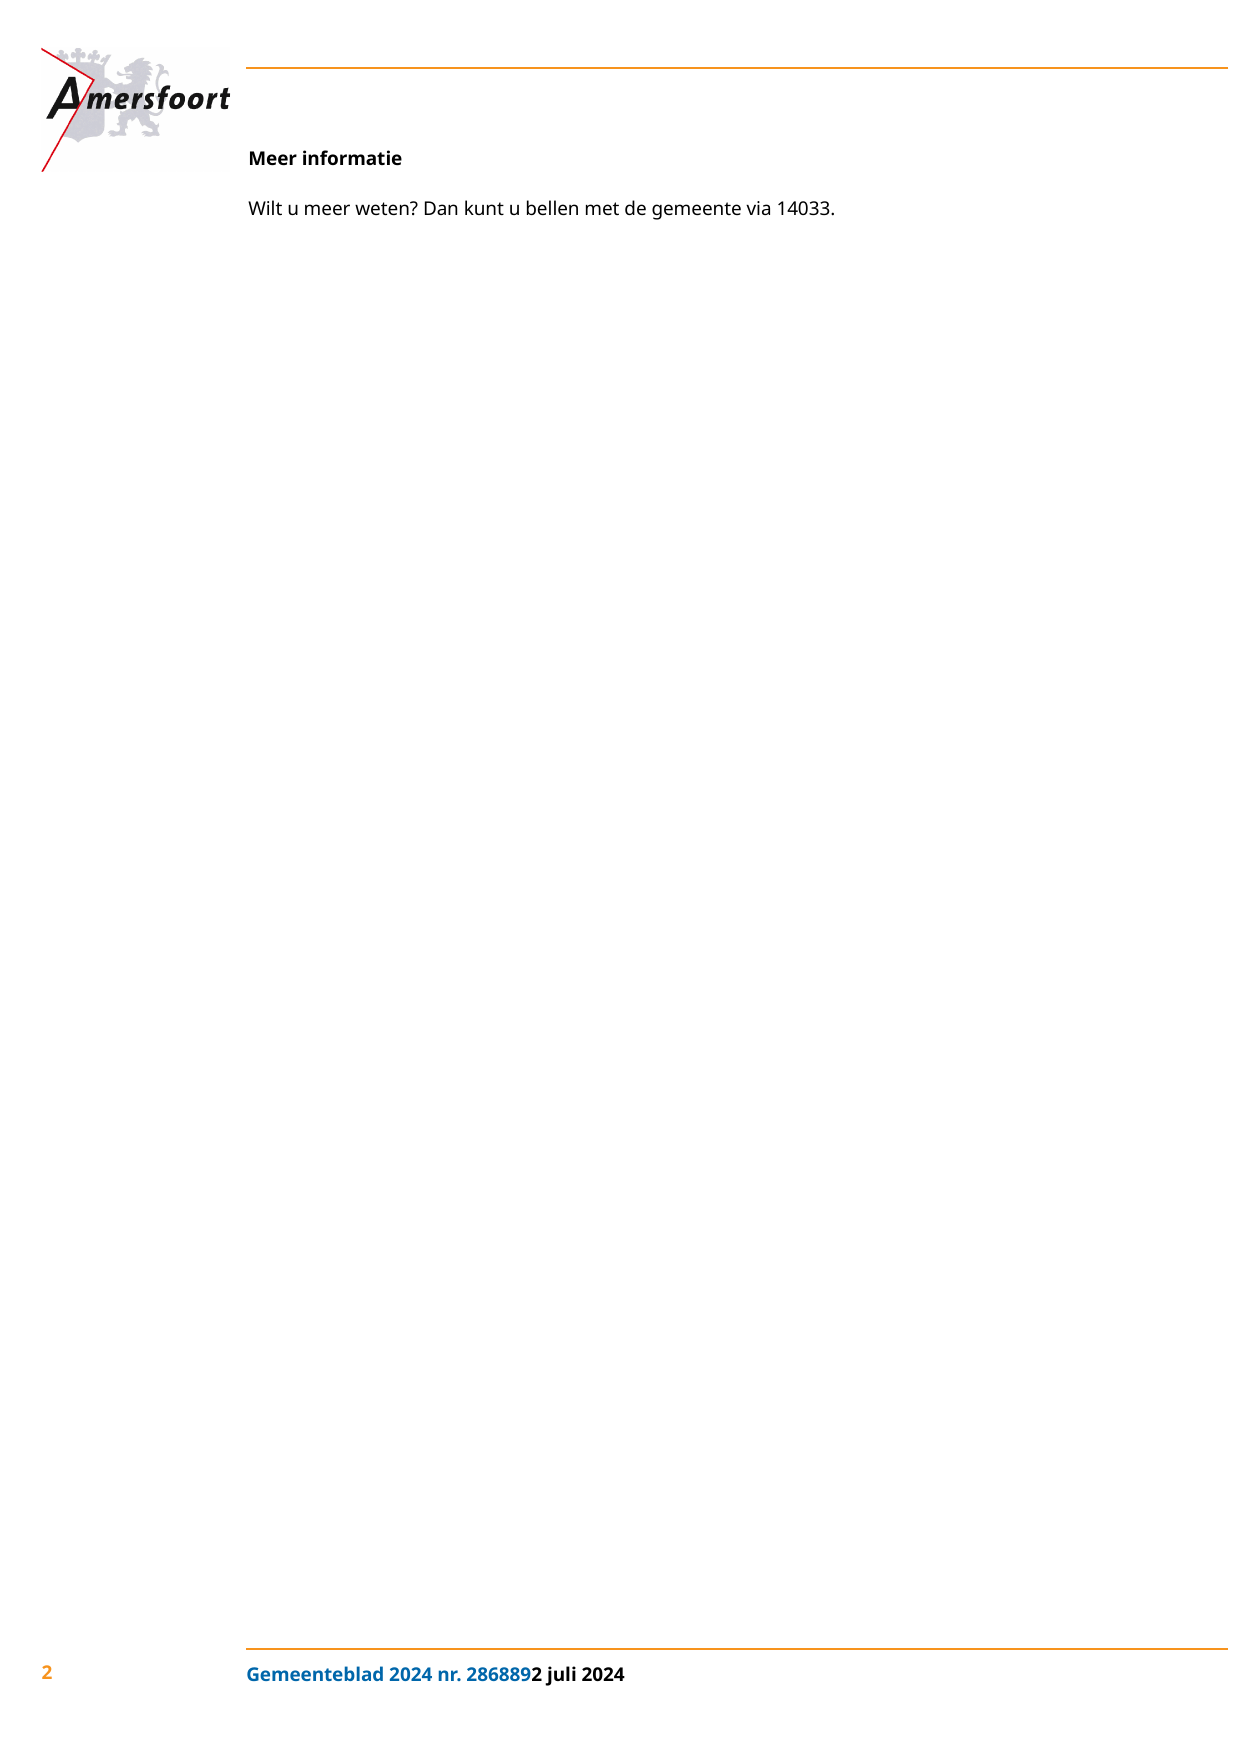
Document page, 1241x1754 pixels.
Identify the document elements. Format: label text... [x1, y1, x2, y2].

text Meer informatie [248, 145, 1152, 171]
text Wilt u meer weten? Dan kunt u bellen met de gemeente via 14033. [248, 196, 1152, 221]
picture [41, 47, 231, 172]
